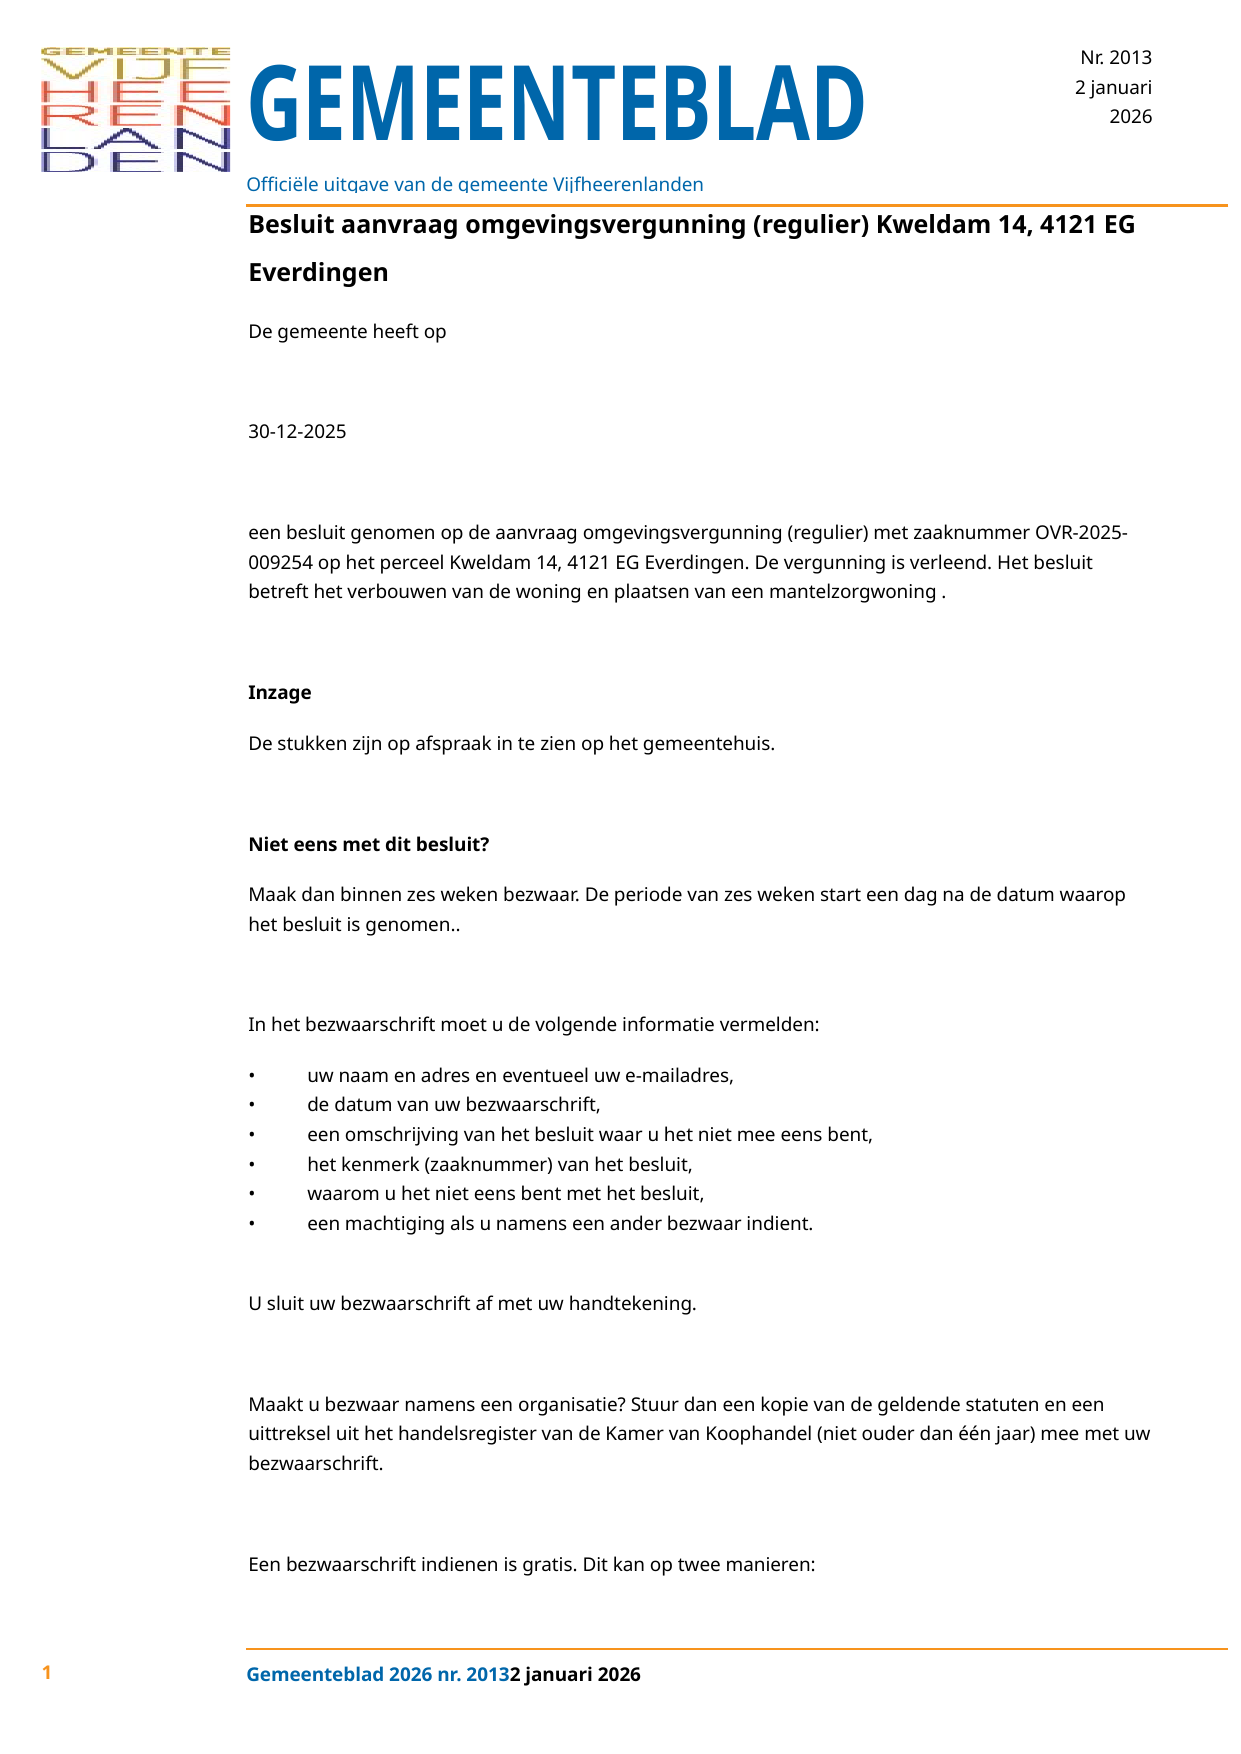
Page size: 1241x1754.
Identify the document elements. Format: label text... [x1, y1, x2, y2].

list waarom u het niet eens bent met het besluit, [248, 1180, 1152, 1206]
text In het bezwaarschrift moet u de volgende informatie vermelden: [248, 1012, 1152, 1037]
text een besluit genomen op de aanvraag omgevingsvergunning (regulier) met zaaknummer OVR-2025-009254 op het perceel Kweldam 14, 4121 EG Everdingen. De vergunning is verleend. Het besluit betreft het verbouwen van de woning en plaatsen van een mantelzorgwoning . [248, 519, 1152, 604]
text De gemeente heeft op [248, 318, 1152, 344]
list uw naam en adres en eventueel uw e-mailadres, [248, 1062, 1152, 1088]
picture [41, 47, 231, 172]
text Inzage [248, 679, 1152, 705]
list een omschrijving van het besluit waar u het niet mee eens bent, [248, 1121, 1152, 1147]
list het kenmerk (zaaknummer) van het besluit, [248, 1151, 1152, 1177]
list een machtiging als u namens een ander bezwaar indient. [248, 1210, 1152, 1236]
text Maakt u bezwaar namens een organisatie? Stuur dan een kopie van de geldende statuten en een uittreksel uit het handelsregister van de Kamer van Koophandel (niet ouder dan één jaar) mee met uw bezwaarschrift. [248, 1391, 1152, 1476]
text 30-12-2025 [248, 419, 1152, 444]
text De stukken zijn op afspraak in te zien op het gemeentehuis. [248, 730, 1152, 756]
text Maak dan binnen zes weken bezwaar. De periode van zes weken start een dag na de datum waarop het besluit is genomen.. [248, 881, 1152, 937]
text Besluit aanvraag omgevingsvergunning (regulier) Kweldam 14, 4121 EG Everdingen [248, 207, 1152, 288]
list de datum van uw bezwaarschrift, [248, 1092, 1152, 1117]
text Een bezwaarschrift indienen is gratis. Dit kan op twee manieren: [248, 1551, 1152, 1577]
text Niet eens met dit besluit? [248, 831, 1152, 857]
text U sluit uw bezwaarschrift af met uw handtekening. [248, 1290, 1152, 1316]
